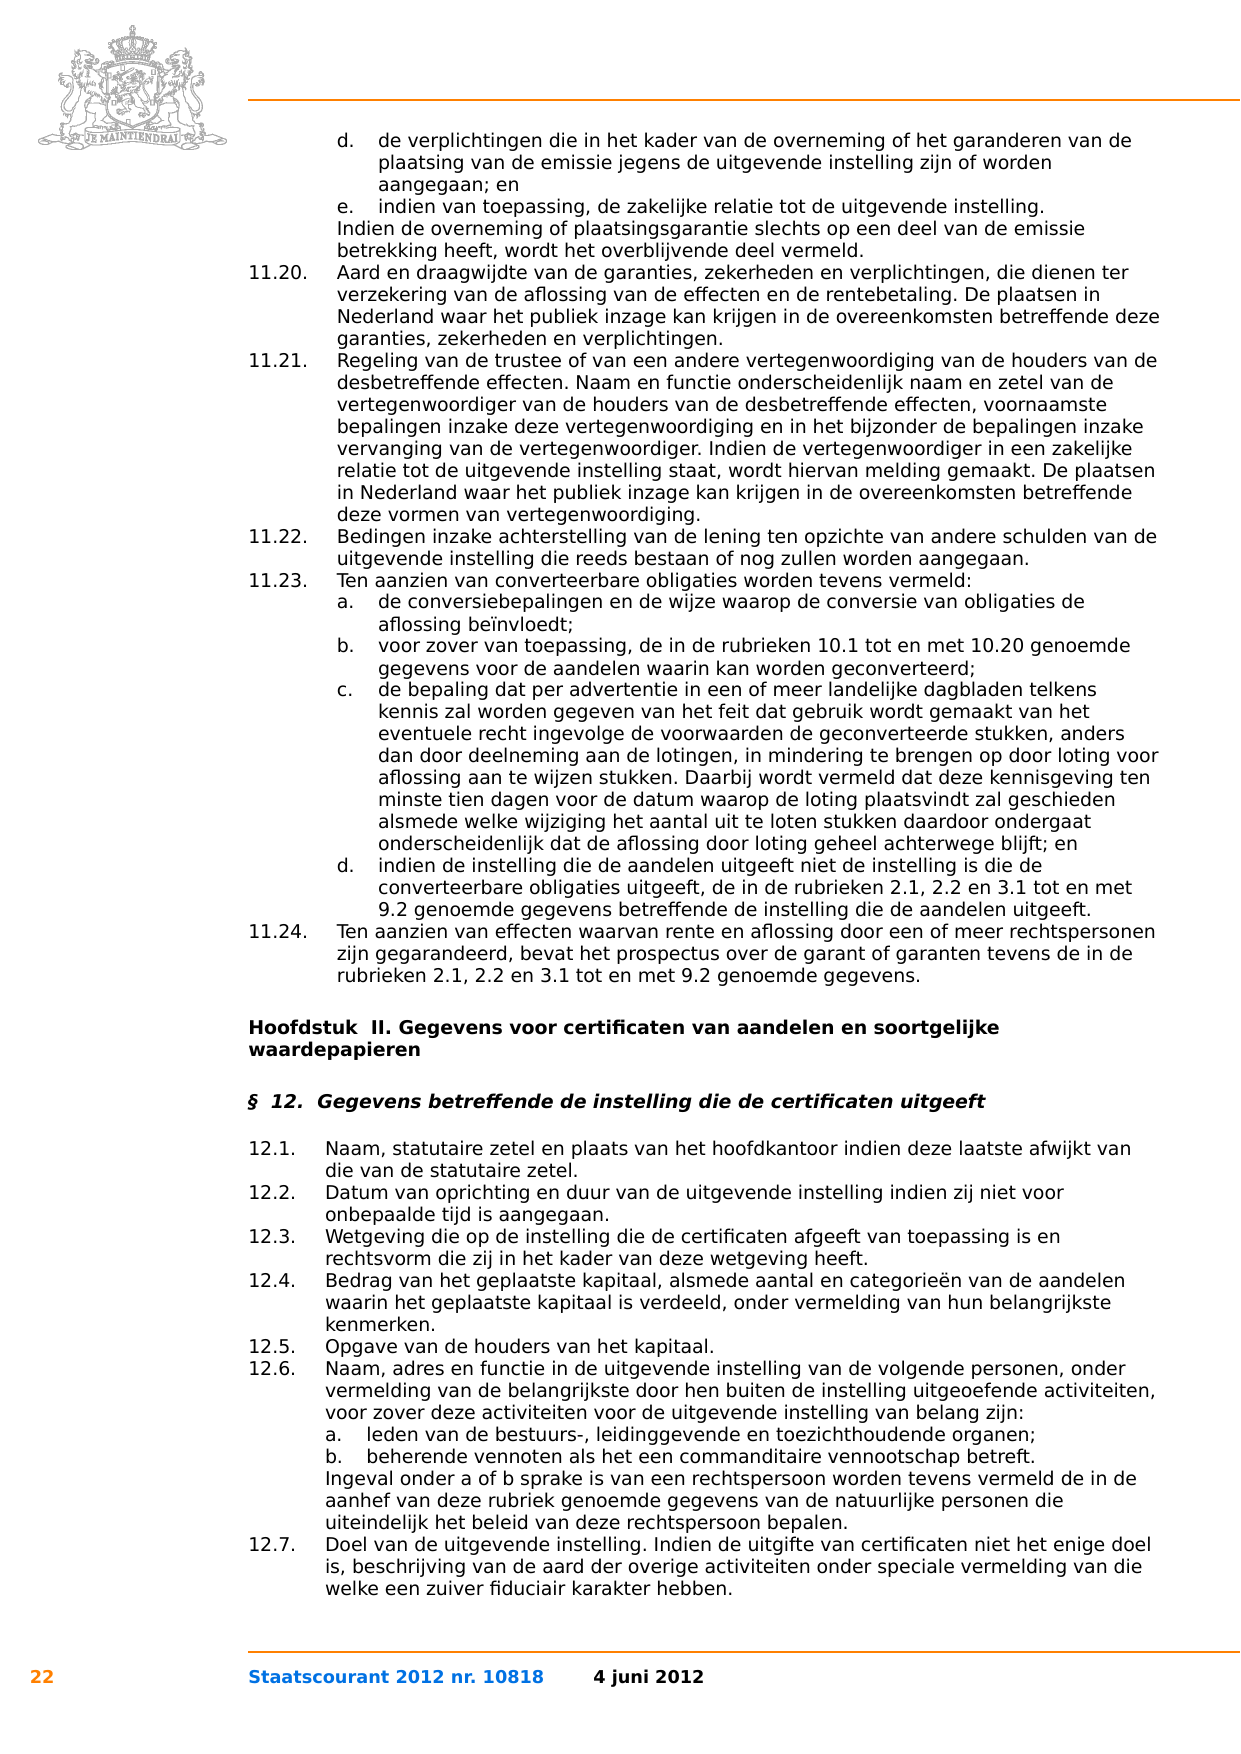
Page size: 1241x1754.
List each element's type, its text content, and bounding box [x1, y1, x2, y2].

subtitle Hoofdstuk II. Gegevens voor certificaten van aandelen en soortgelijke waardepapieren [248, 1017, 1163, 1061]
text 12.5. Opgave van de houders van het kapitaal. [248, 1336, 1163, 1358]
text d. indien de instelling die de aandelen uitgeeft niet de instelling is die de converteerbare obligaties uitgeeft, de in de rubrieken 2.1, 2.2 en 3.1 tot en met 9.2 genoemde gegevens betreffende de instelling die de aandelen uitgeeft. [337, 855, 1163, 921]
text Ingeval onder a of b sprake is van een rechtspersoon worden tevens vermeld de in de aanhef van deze rubriek genoemde gegevens van de natuurlijke personen die uiteindelijk het beleid van deze rechtspersoon bepalen. [325, 1468, 1163, 1534]
text 12.3. Wetgeving die op de instelling die de certificaten afgeeft van toepassing is en rechtsvorm die zij in het kader van deze wetgeving heeft. [248, 1226, 1163, 1270]
text 12.6. Naam, adres en functie in de uitgevende instelling van de volgende personen, onder vermelding van de belangrijkste door hen buiten de instelling uitgeoefende activiteiten, voor zover deze activiteiten voor de uitgevende instelling van belang zijn: [248, 1358, 1163, 1424]
text 12.2. Datum van oprichting en duur van de uitgevende instelling indien zij niet voor onbepaalde tijd is aangegaan. [248, 1182, 1163, 1226]
text a. leden van de bestuurs-, leidinggevende en toezichthoudende organen; [325, 1424, 1163, 1446]
text 11.22. Bedingen inzake achterstelling van de lening ten opzichte van andere schulden van de uitgevende instelling die reeds bestaan of nog zullen worden aangegaan. [248, 526, 1163, 569]
text b. beherende vennoten als het een commanditaire vennootschap betreft. [325, 1446, 1163, 1468]
picture [38, 25, 227, 150]
subtitle § 12. Gegevens betreffende de instelling die de certificaten uitgeeft [248, 1091, 1163, 1113]
text c. de bepaling dat per advertentie in een of meer landelijke dagbladen telkens kennis zal worden gegeven van het feit dat gebruik wordt gemaakt van het eventuele recht ingevolge de voorwaarden de geconverteerde stukken, anders dan door deelneming aan de lotingen, in mindering te brengen op door loting voor aflossing aan te wijzen stukken. Daarbij wordt vermeld dat deze kennisgeving ten minste tien dagen voor de datum waarop de loting plaatsvindt zal geschieden alsmede welke wijziging het aantal uit te loten stukken daardoor ondergaat onderscheidenlijk dat de aflossing door loting geheel achterwege blijft; en [337, 679, 1163, 855]
text Indien de overneming of plaatsingsgarantie slechts op een deel van de emissie betrekking heeft, wordt het overblijvende deel vermeld. [337, 218, 1163, 262]
text 11.21. Regeling van de trustee of van een andere vertegenwoordiging van de houders van de desbetreffende effecten. Naam en functie onderscheidenlijk naam en zetel van de vertegenwoordiger van de houders van de desbetreffende effecten, voornaamste bepalingen inzake deze vertegenwoordiging en in het bijzonder de bepalingen inzake vervanging van de vertegenwoordiger. Indien de vertegenwoordiger in een zakelijke relatie tot de uitgevende instelling staat, wordt hiervan melding gemaakt. De plaatsen in Nederland waar het publiek inzage kan krijgen in de overeenkomsten betreffende deze vormen van vertegenwoordiging. [248, 350, 1163, 526]
text 11.24. Ten aanzien van effecten waarvan rente en aflossing door een of meer rechtspersonen zijn gegarandeerd, bevat het prospectus over de garant of garanten tevens de in de rubrieken 2.1, 2.2 en 3.1 tot en met 9.2 genoemde gegevens. [248, 921, 1163, 987]
text d. de verplichtingen die in het kader van de overneming of het garanderen van de plaatsing van de emissie jegens de uitgevende instelling zijn of worden aangegaan; en [337, 130, 1163, 196]
text 12.1. Naam, statutaire zetel en plaats van het hoofdkantoor indien deze laatste afwijkt van die van de statutaire zetel. [248, 1138, 1163, 1182]
text b. voor zover van toepassing, de in de rubrieken 10.1 tot en met 10.20 genoemde gegevens voor de aandelen waarin kan worden geconverteerd; [337, 635, 1163, 679]
text 11.23. Ten aanzien van converteerbare obligaties worden tevens vermeld: [248, 569, 1163, 591]
text e. indien van toepassing, de zakelijke relatie tot de uitgevende instelling. [337, 196, 1163, 218]
text 12.4. Bedrag van het geplaatste kapitaal, alsmede aantal en categorieën van de aandelen waarin het geplaatste kapitaal is verdeeld, onder vermelding van hun belangrijkste kenmerken. [248, 1270, 1163, 1336]
text a. de conversiebepalingen en de wijze waarop de conversie van obligaties de aflossing beïnvloedt; [337, 591, 1163, 635]
text 12.7. Doel van de uitgevende instelling. Indien de uitgifte van certificaten niet het enige doel is, beschrijving van de aard der overige activiteiten onder speciale vermelding van die welke een zuiver fiduciair karakter hebben. [248, 1534, 1163, 1599]
text 11.20. Aard en draagwijdte van de garanties, zekerheden en verplichtingen, die dienen ter verzekering van de aflossing van de effecten en de rentebetaling. De plaatsen in Nederland waar het publiek inzage kan krijgen in de overeenkomsten betreffende deze garanties, zekerheden en verplichtingen. [248, 262, 1163, 350]
